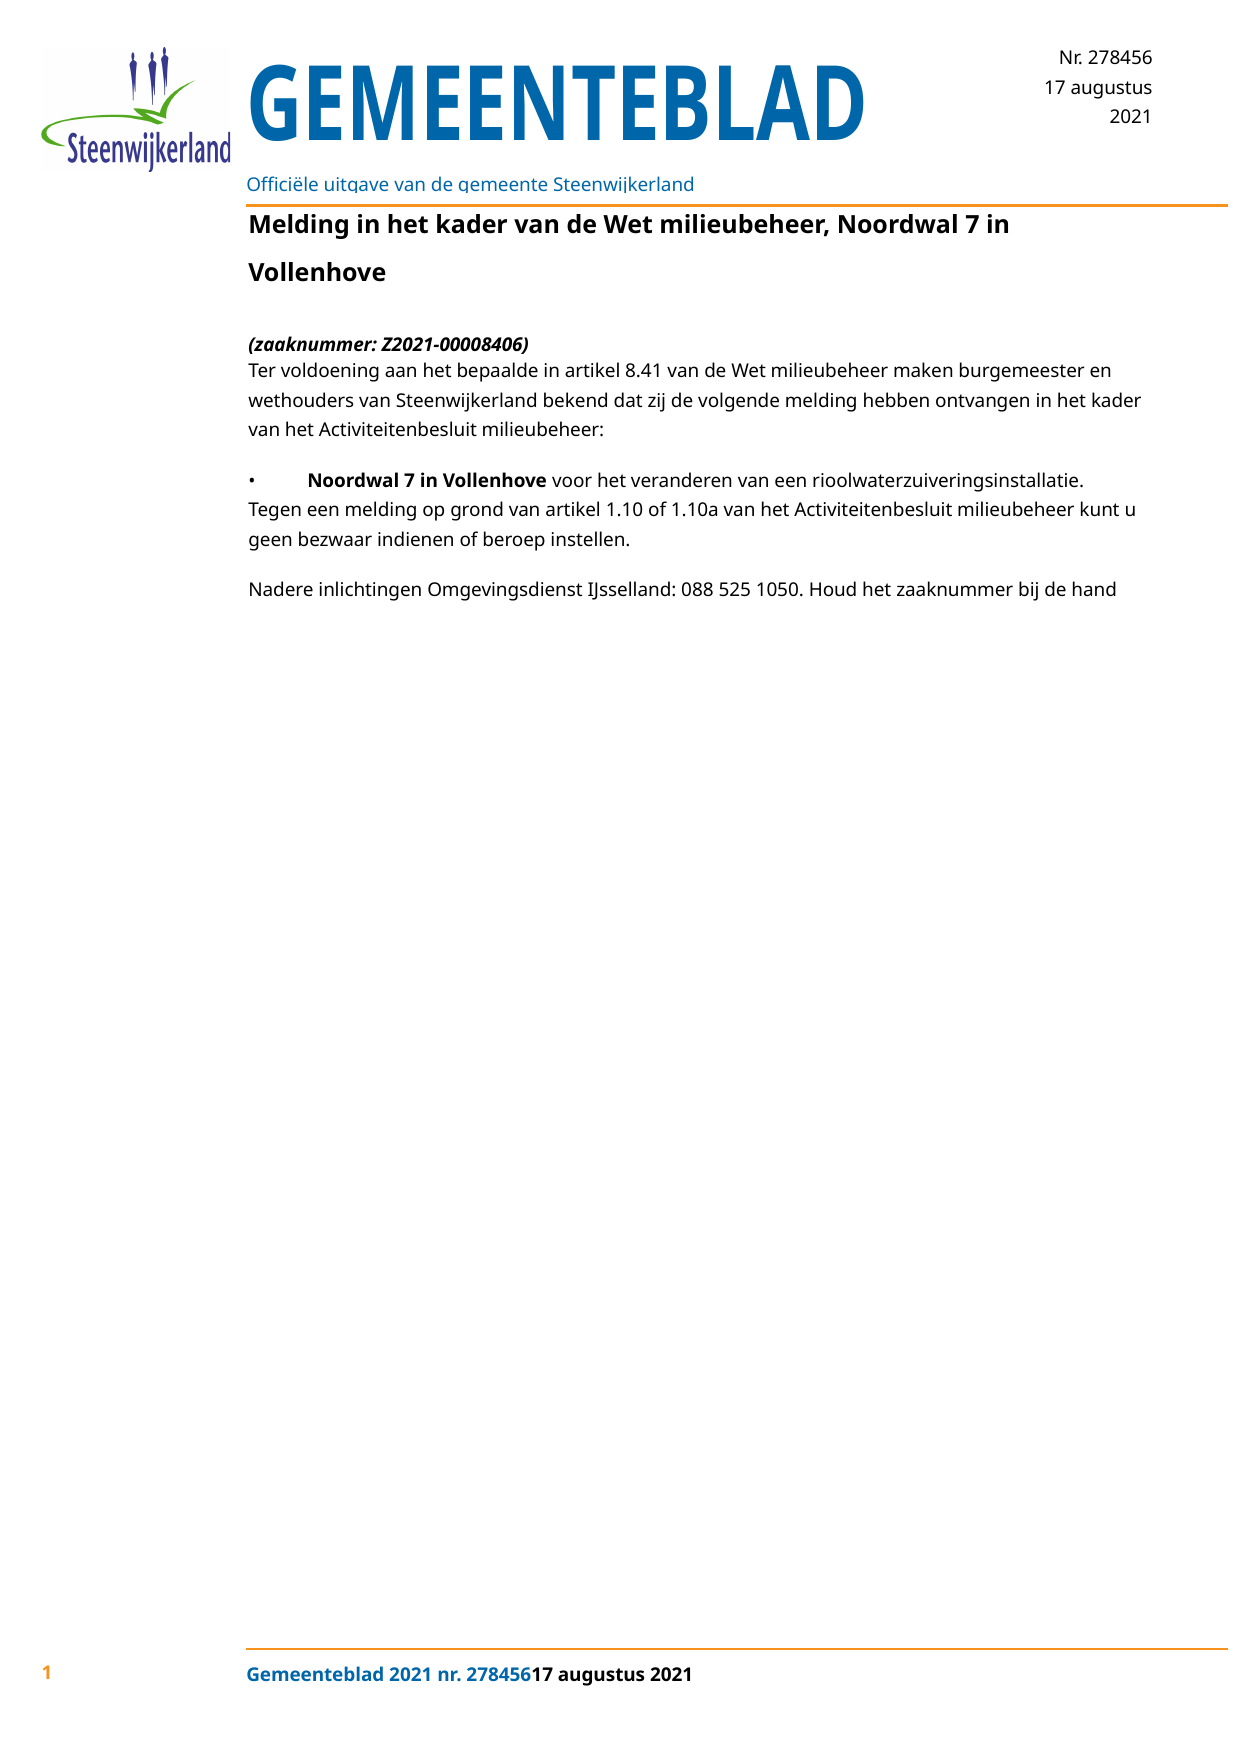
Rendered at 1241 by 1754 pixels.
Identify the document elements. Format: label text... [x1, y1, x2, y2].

text (zaaknummer: Z2021-00008406) [248, 331, 1152, 357]
text Melding in het kader van de Wet milieubeheer, Noordwal 7 in Vollenhove [248, 207, 1152, 288]
text Ter voldoening aan het bepaalde in artikel 8.41 van de Wet milieubeheer maken burgemeester en wethouders van Steenwijkerland bekend dat zij de volgende melding hebben ontvangen in het kader van het Activiteitenbesluit milieubeheer: [248, 357, 1152, 442]
picture [41, 47, 231, 172]
text Nadere inlichtingen Omgevingsdienst IJsselland: 088 525 1050. Houd het zaaknummer bij de hand [248, 576, 1152, 602]
text Tegen een melding op grond van artikel 1.10 of 1.10a van het Activiteitenbesluit milieubeheer kunt u geen bezwaar indienen of beroep instellen. [248, 496, 1152, 552]
list Noordwal 7 in Vollenhove voor het veranderen van een rioolwaterzuiveringsinstallatie. [248, 467, 1152, 492]
